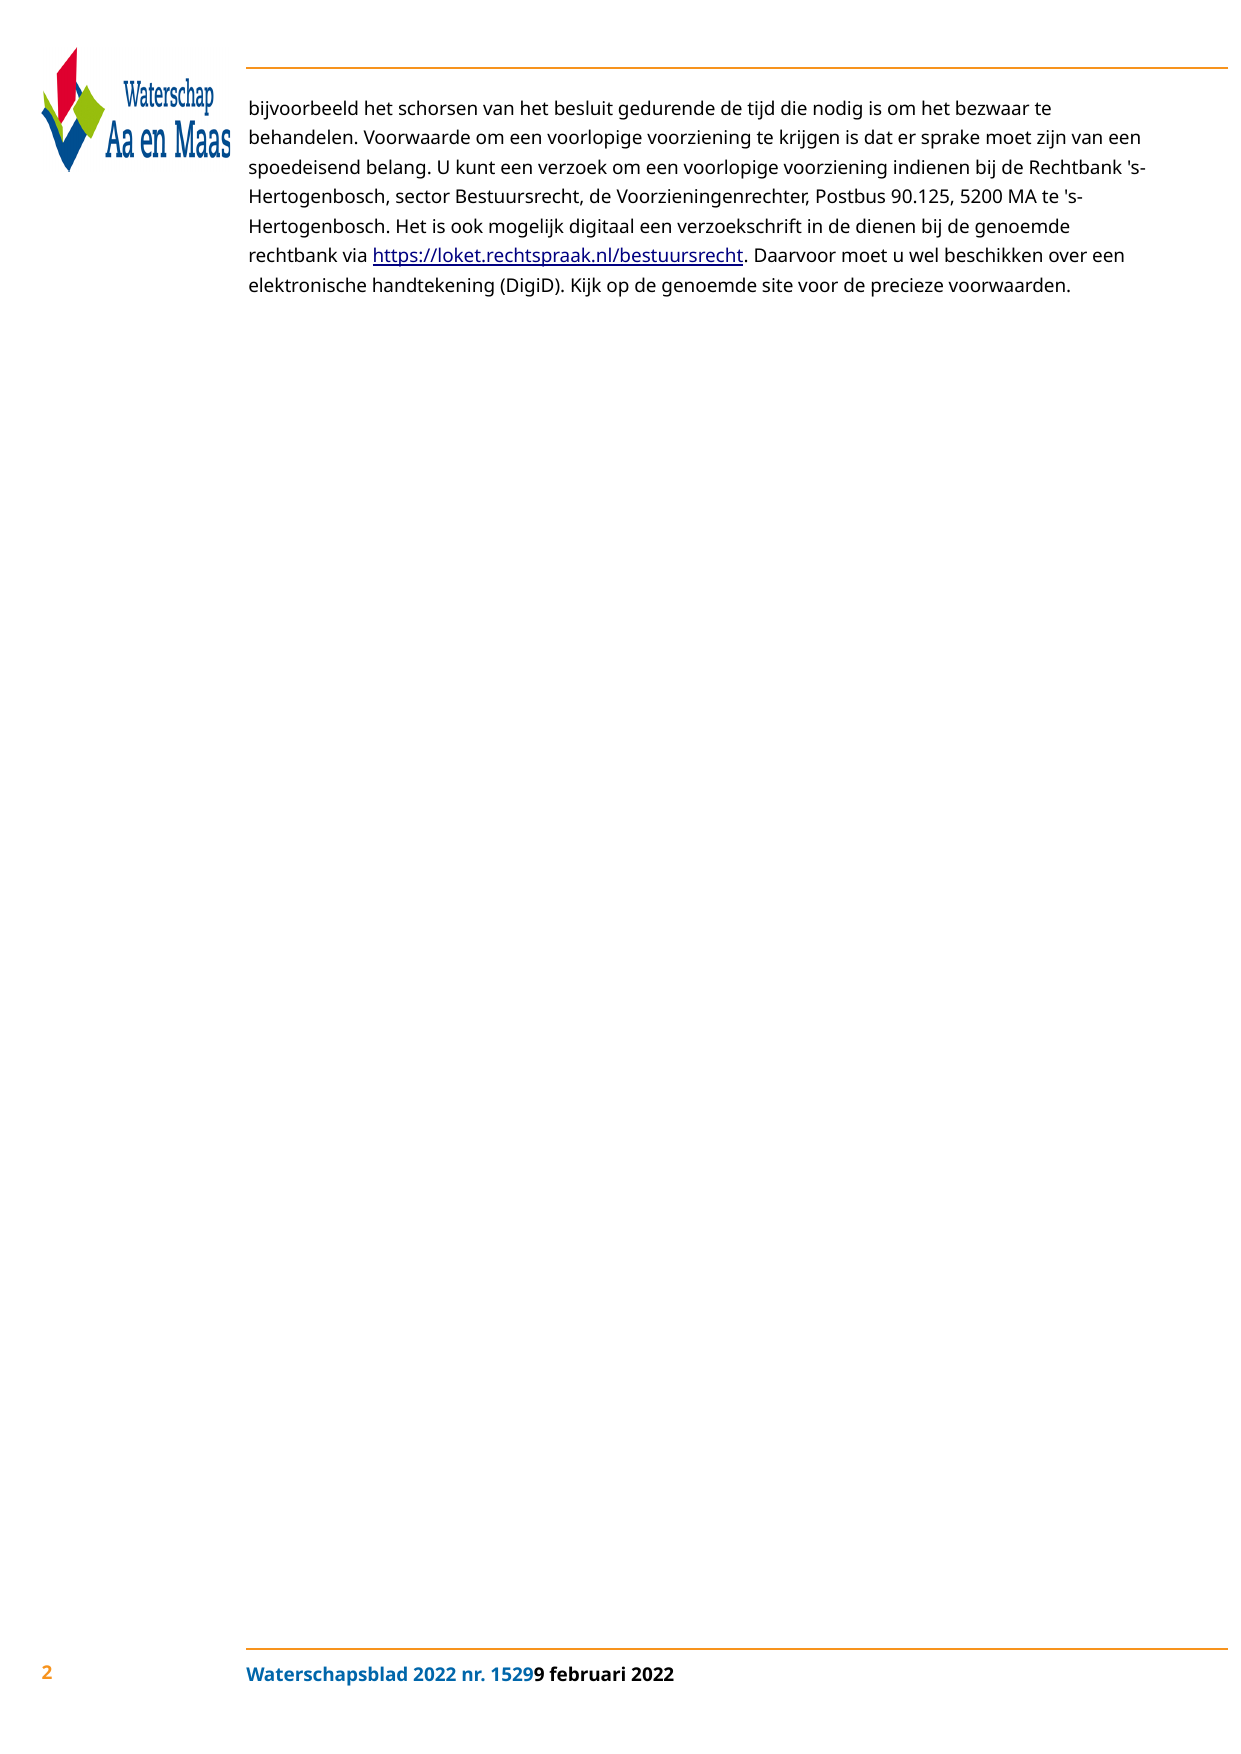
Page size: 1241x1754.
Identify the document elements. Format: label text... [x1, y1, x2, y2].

picture [41, 47, 231, 172]
text bijvoorbeeld het schorsen van het besluit gedurende de tijd die nodig is om het bezwaar te behandelen. Voorwaarde om een voorlopige voorziening te krijgen is dat er sprake moet zijn van een spoedeisend belang. U kunt een verzoek om een voorlopige voorziening indienen bij de Rechtbank 's-Hertogenbosch, sector Bestuursrecht, de Voorzieningenrechter, Postbus 90.125, 5200 MA te 's-Hertogenbosch. Het is ook mogelijk digitaal een verzoekschrift in de dienen bij de genoemde rechtbank via https://loket.rechtspraak.nl/bestuursrecht. Daarvoor moet u wel beschikken over een elektronische handtekening (DigiD). Kijk op de genoemde site voor de precieze voorwaarden. [248, 95, 1152, 298]
